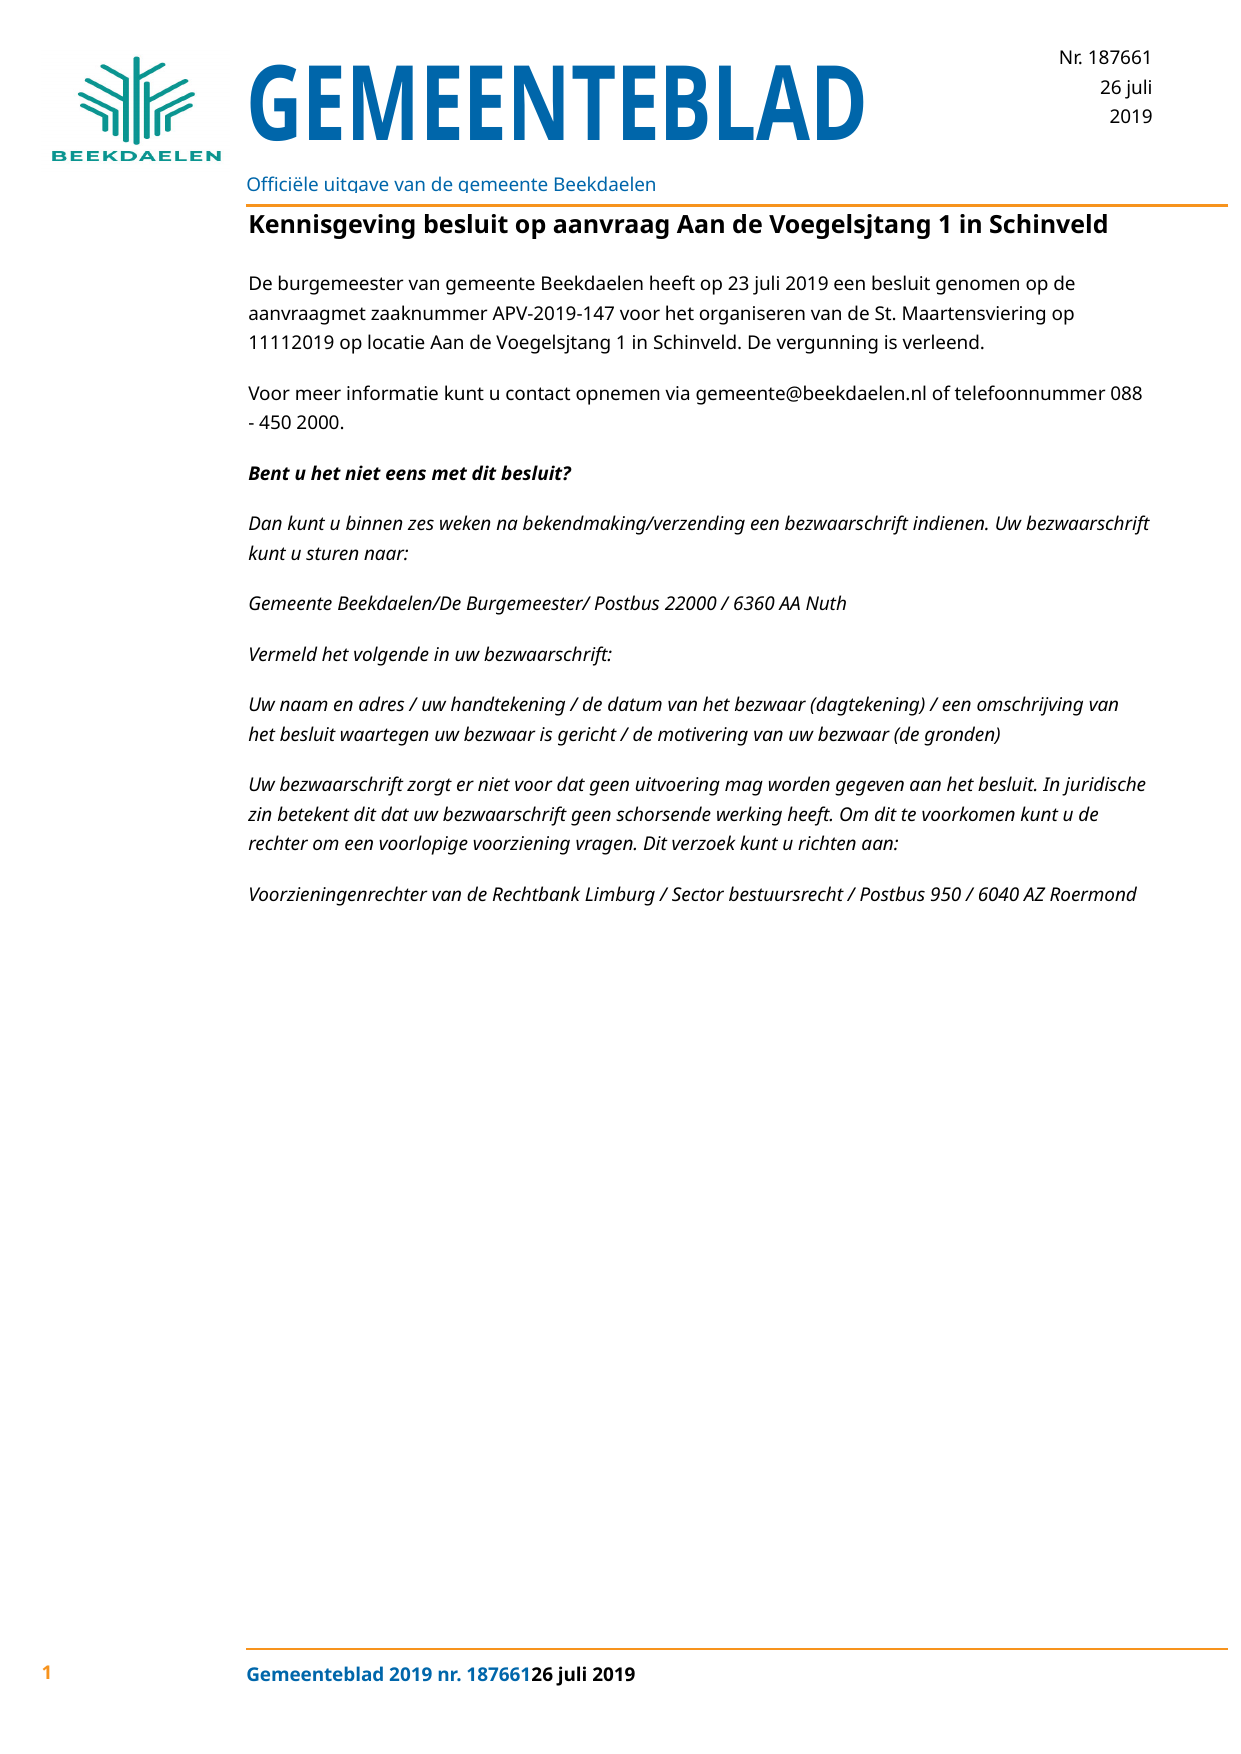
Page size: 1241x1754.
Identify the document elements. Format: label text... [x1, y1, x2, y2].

text Uw bezwaarschrift zorgt er niet voor dat geen uitvoering mag worden gegeven aan het besluit. In juridische zin betekent dit dat uw bezwaarschrift geen schorsende werking heeft. Om dit te voorkomen kunt u de rechter om een voorlopige voorziening vragen. Dit verzoek kunt u richten aan: [248, 771, 1152, 856]
text Voorzieningenrechter van de Rechtbank Limburg / Sector bestuursrecht / Postbus 950 / 6040 AZ Roermond [248, 881, 1152, 906]
text Bent u het niet eens met dit besluit? [248, 460, 1152, 486]
text Kennisgeving besluit op aanvraag Aan de Voegelsjtang 1 in Schinveld [248, 207, 1152, 241]
text Gemeente Beekdaelen/De Burgemeester/ Postbus 22000 / 6360 AA Nuth [248, 590, 1152, 616]
text Voor meer informatie kunt u contact opnemen via gemeente@beekdaelen.nl of telefoonnummer 088 - 450 2000. [248, 380, 1152, 435]
text Dan kunt u binnen zes weken na bekendmaking/verzending een bezwaarschrift indienen. Uw bezwaarschrift kunt u sturen naar: [248, 510, 1152, 566]
text Uw naam en adres / uw handtekening / de datum van het bezwaar (dagtekening) / een omschrijving van het besluit waartegen uw bezwaar is gericht / de motivering van uw bezwaar (de gronden) [248, 691, 1152, 746]
picture [41, 47, 231, 172]
text Vermeld het volgende in uw bezwaarschrift: [248, 641, 1152, 666]
text De burgemeester van gemeente Beekdaelen heeft op 23 juli 2019 een besluit genomen op de aanvraagmet zaaknummer APV-2019-147 voor het organiseren van de St. Maartensviering op 11112019 op locatie Aan de Voegelsjtang 1 in Schinveld. De vergunning is verleend. [248, 270, 1152, 355]
